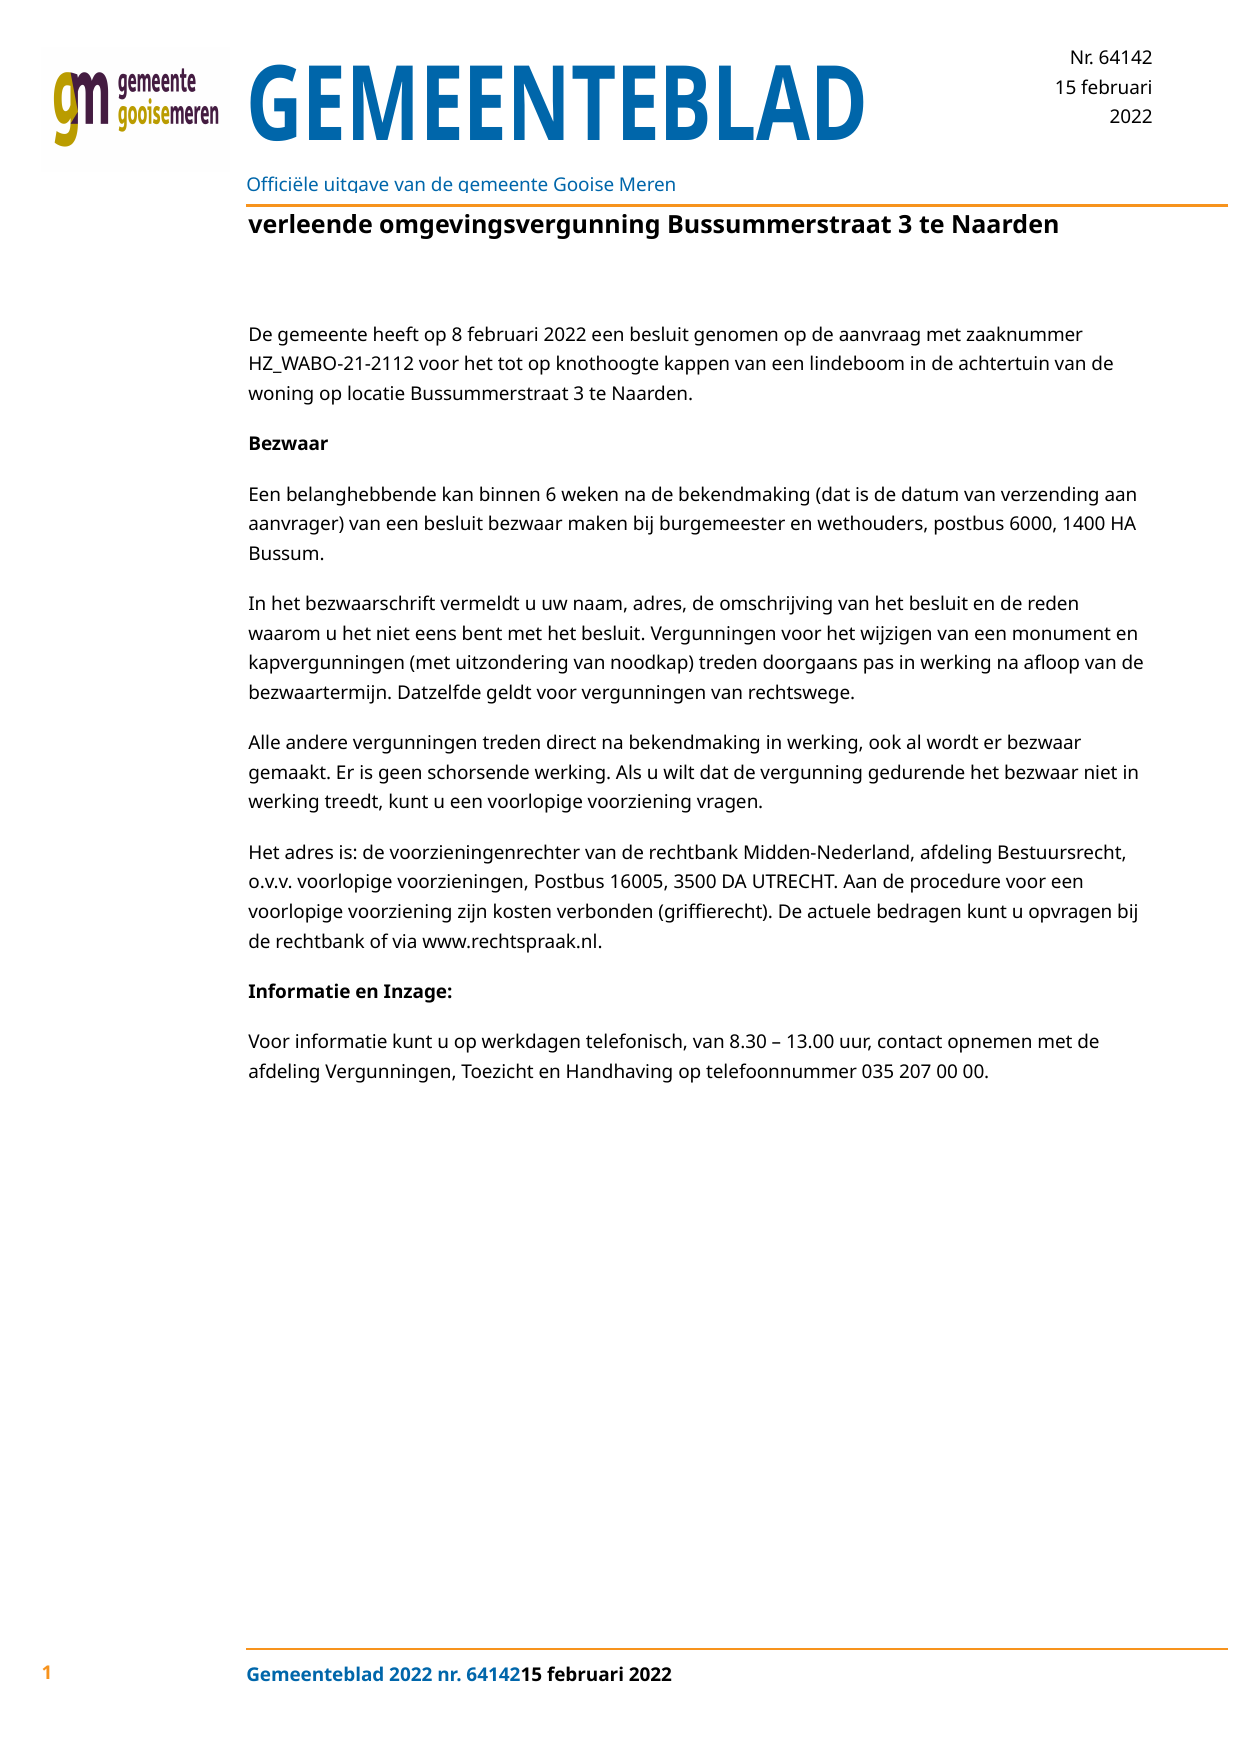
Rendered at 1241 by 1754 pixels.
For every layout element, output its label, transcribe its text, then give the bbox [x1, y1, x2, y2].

text Informatie en Inzage: [248, 978, 1152, 1004]
text verleende omgevingsvergunning Bussummerstraat 3 te Naarden [248, 207, 1152, 241]
text In het bezwaarschrift vermeldt u uw naam, adres, de omschrijving van het besluit en de reden waarom u het niet eens bent met het besluit. Vergunningen voor het wijzigen van een monument en kapvergunningen (met uitzondering van noodkap) treden doorgaans pas in werking na afloop van de bezwaartermijn. Datzelfde geldt voor vergunningen van rechtswege. [248, 590, 1152, 705]
text Een belanghebbende kan binnen 6 weken na de bekendmaking (dat is de datum van verzending aan aanvrager) van een besluit bezwaar maken bij burgemeester en wethouders, postbus 6000, 1400 HA Bussum. [248, 481, 1152, 566]
text Het adres is: de voorzieningenrechter van de rechtbank Midden-Nederland, afdeling Bestuursrecht, o.v.v. voorlopige voorzieningen, Postbus 16005, 3500 DA UTRECHT. Aan de procedure voor een voorlopige voorziening zijn kosten verbonden (griffierecht). De actuele bedragen kunt u opvragen bij de rechtbank of via www.rechtspraak.nl. [248, 839, 1152, 953]
text Voor informatie kunt u op werkdagen telefonisch, van 8.30 – 13.00 uur, contact opnemen met de afdeling Vergunningen, Toezicht en Handhaving op telefoonnummer 035 207 00 00. [248, 1029, 1152, 1084]
text Alle andere vergunningen treden direct na bekendmaking in werking, ook al wordt er bezwaar gemaakt. Er is geen schorsende werking. Als u wilt dat de vergunning gedurende het bezwaar niet in werking treedt, kunt u een voorlopige voorziening vragen. [248, 729, 1152, 814]
text De gemeente heeft op 8 februari 2022 een besluit genomen op de aanvraag met zaaknummer HZ_WABO-21-2112 voor het tot op knothoogte kappen van een lindeboom in de achtertuin van de woning op locatie Bussummerstraat 3 te Naarden. [248, 321, 1152, 406]
picture [41, 47, 231, 172]
text Bezwaar [248, 430, 1152, 456]
